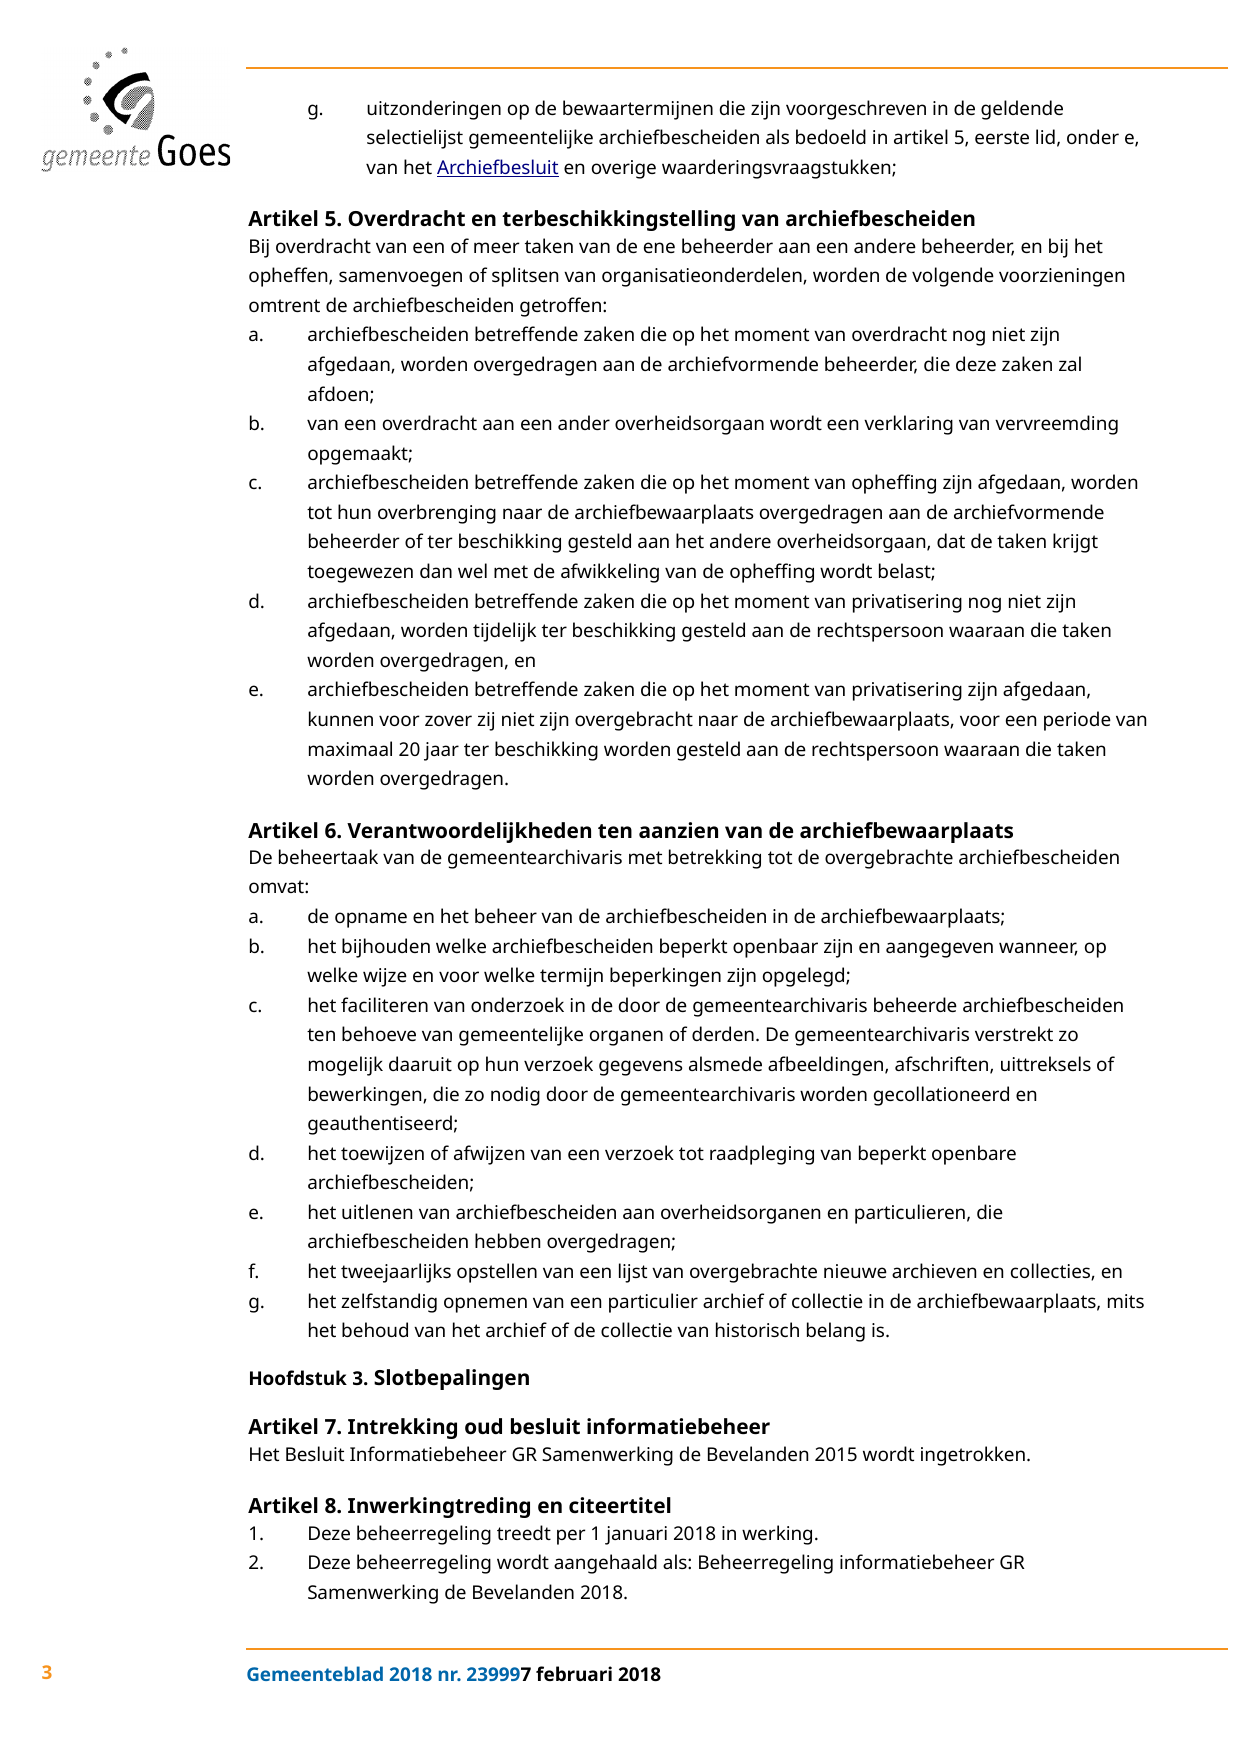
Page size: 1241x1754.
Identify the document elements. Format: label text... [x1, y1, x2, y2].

text Het Besluit Informatiebeheer GR Samenwerking de Bevelanden 2015 wordt ingetrokken. [248, 1441, 1152, 1467]
list het uitlenen van archiefbescheiden aan overheidsorganen en particulieren, die archiefbescheiden hebben overgedragen; [248, 1199, 1152, 1254]
text De beheertaak van de gemeentearchivaris met betrekking tot de overgebrachte archiefbescheiden omvat: [248, 844, 1152, 899]
list uitzonderingen op de bewaartermijnen die zijn voorgeschreven in de geldende selectielijst gemeentelijke archiefbescheiden als bedoeld in artikel 5, eerste lid, onder e, van het Archiefbesluit en overige waarderingsvraagstukken; [307, 95, 1152, 180]
list de opname en het beheer van de archiefbescheiden in de archiefbewaarplaats; [248, 903, 1152, 929]
text Artikel 8. Inwerkingtreding en citeertitel [248, 1491, 1152, 1520]
list het faciliteren van onderzoek in de door de gemeentearchivaris beheerde archiefbescheiden ten behoeve van gemeentelijke organen of derden. De gemeentearchivaris verstrekt zo mogelijk daaruit op hun verzoek gegevens alsmede afbeeldingen, afschriften, uittreksels of bewerkingen, die zo nodig door de gemeentearchivaris worden gecollationeerd en geauthentiseerd; [248, 992, 1152, 1136]
list het bijhouden welke archiefbescheiden beperkt openbaar zijn en aangegeven wanneer, op welke wijze en voor welke termijn beperkingen zijn opgelegd; [248, 933, 1152, 988]
list archiefbescheiden betreffende zaken die op het moment van privatisering nog niet zijn afgedaan, worden tijdelijk ter beschikking gesteld aan de rechtspersoon waaraan die taken worden overgedragen, en [248, 588, 1152, 673]
list archiefbescheiden betreffende zaken die op het moment van opheffing zijn afgedaan, worden tot hun overbrenging naar de archiefbewaarplaats overgedragen aan de archiefvormende beheerder of ter beschikking gesteld aan het andere overheidsorgaan, dat de taken krijgt toegewezen dan wel met de afwikkeling van de opheffing wordt belast; [248, 469, 1152, 584]
list het zelfstandig opnemen van een particulier archief of collectie in de archiefbewaarplaats, mits het behoud van het archief of de collectie van historisch belang is. [248, 1288, 1152, 1343]
text Artikel 6. Verantwoordelijkheden ten aanzien van de archiefbewaarplaats [248, 816, 1152, 844]
list archiefbescheiden betreffende zaken die op het moment van overdracht nog niet zijn afgedaan, worden overgedragen aan de archiefvormende beheerder, die deze zaken zal afdoen; [248, 322, 1152, 406]
list het toewijzen of afwijzen van een verzoek tot raadpleging van beperkt openbare archiefbescheiden; [248, 1140, 1152, 1195]
text Artikel 7. Intrekking oud besluit informatiebeheer [248, 1412, 1152, 1441]
list Deze beheerregeling treedt per 1 januari 2018 in werking. [248, 1520, 1152, 1545]
list van een overdracht aan een ander overheidsorgaan wordt een verklaring van vervreemding opgemaakt; [248, 410, 1152, 466]
text Artikel 5. Overdracht en terbeschikkingstelling van archiefbescheiden [248, 204, 1152, 233]
text Hoofdstuk 3. Slotbepalingen [248, 1363, 1152, 1392]
list Deze beheerregeling wordt aangehaald als: Beheerregeling informatiebeheer GR Samenwerking de Bevelanden 2018. [248, 1549, 1152, 1604]
text Bij overdracht van een of meer taken van de ene beheerder aan een andere beheerder, en bij het opheffen, samenvoegen of splitsen van organisatieonderdelen, worden de volgende voorzieningen omtrent de archiefbescheiden getroffen: [248, 233, 1152, 318]
list het tweejaarlijks opstellen van een lijst van overgebrachte nieuwe archieven en collecties, en [248, 1258, 1152, 1284]
picture [41, 47, 231, 172]
list archiefbescheiden betreffende zaken die op het moment van privatisering zijn afgedaan, kunnen voor zover zij niet zijn overgebracht naar de archiefbewaarplaats, voor een periode van maximaal 20 jaar ter beschikking worden gesteld aan de rechtspersoon waaraan die taken worden overgedragen. [248, 677, 1152, 791]
